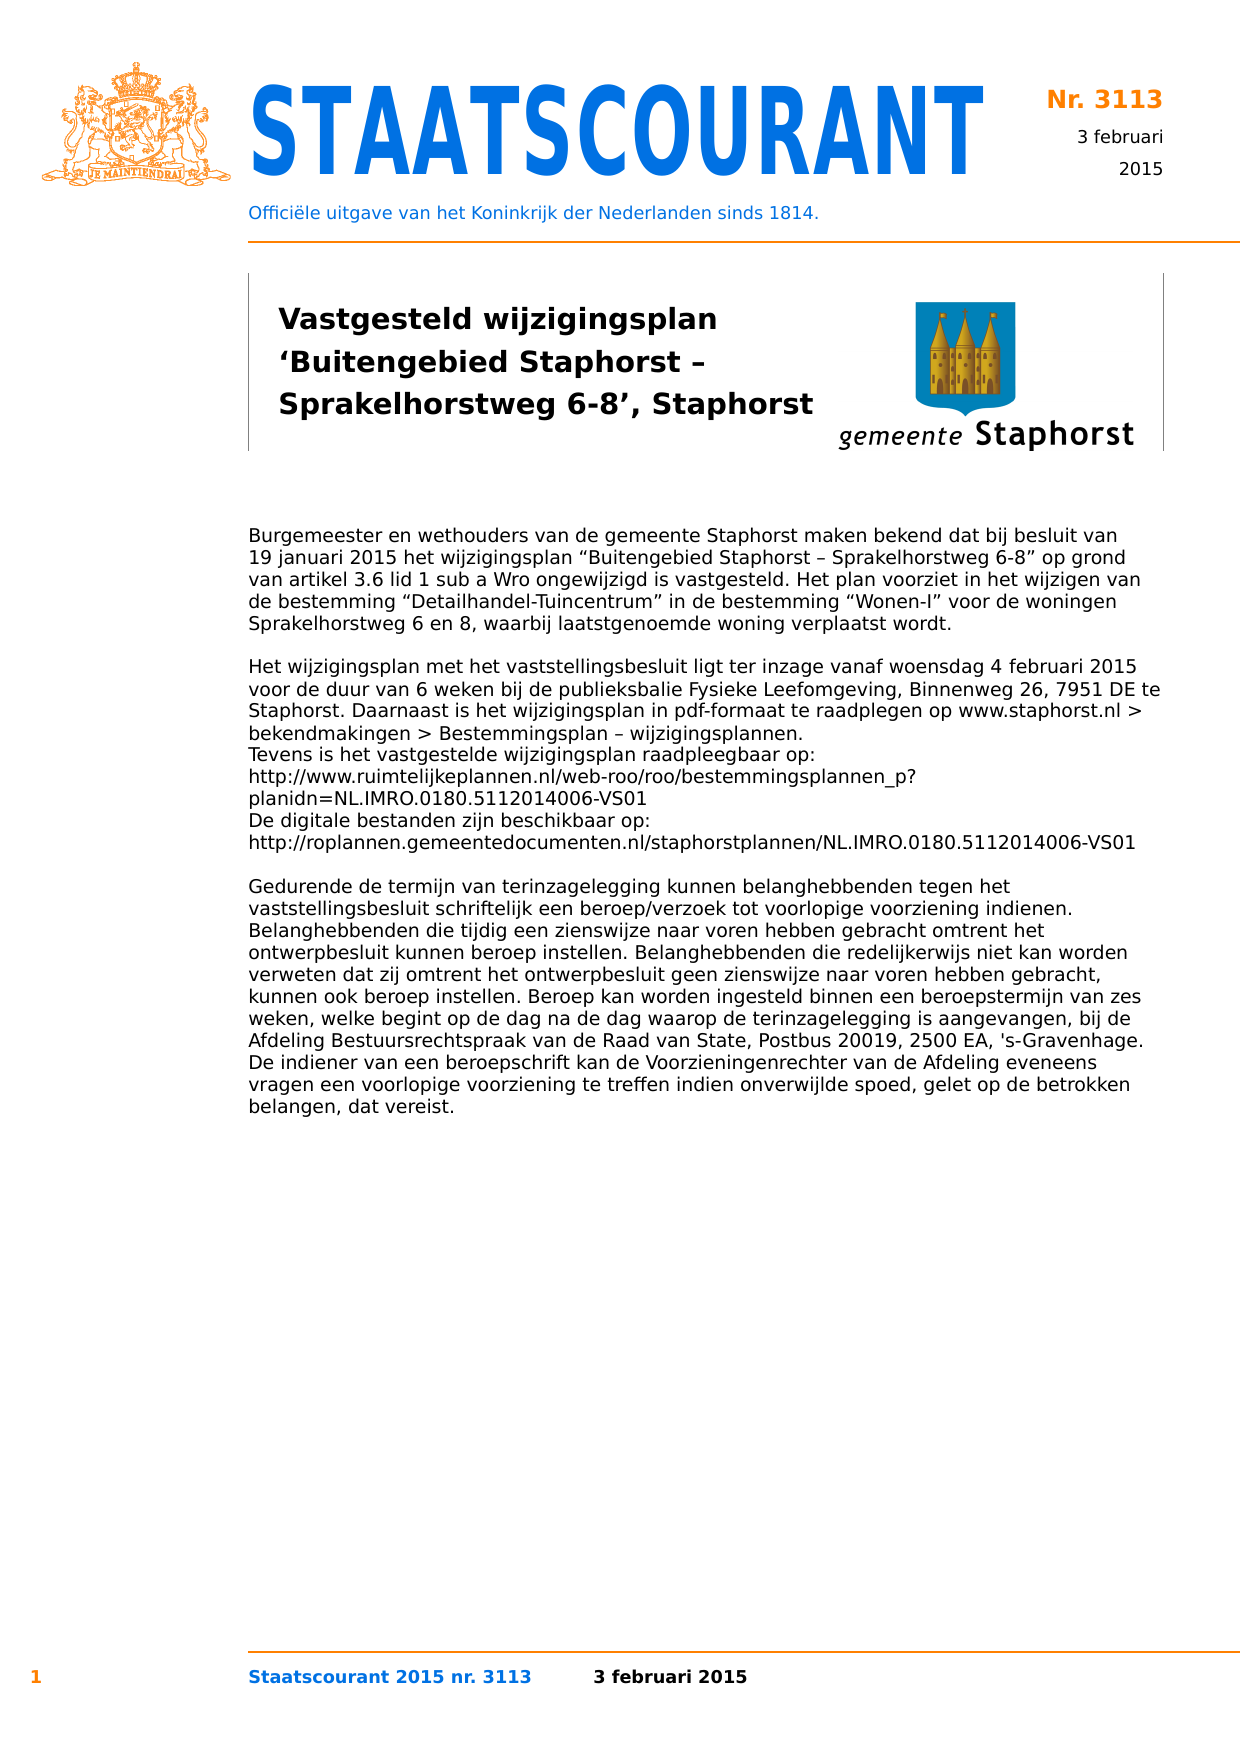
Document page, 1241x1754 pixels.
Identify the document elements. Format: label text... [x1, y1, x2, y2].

text Het wijzigingsplan met het vaststellingsbesluit ligt ter inzage vanaf woensdag 4 februari 2015 voor de duur van 6 weken bij de publieksbalie Fysieke Leefomgeving, Binnenweg 26, 7951 DE te Staphorst. Daarnaast is het wijzigingsplan in pdf-formaat te raadplegen op www.staphorst.nl > bekendmakingen > Bestemmingsplan – wijzigingsplannen. [248, 656, 1163, 744]
text Gedurende de termijn van terinzagelegging kunnen belanghebbenden tegen het vaststellingsbesluit schriftelijk een beroep/verzoek tot voorlopige voorziening indienen. Belanghebbenden die tijdig een zienswijze naar voren hebben gebracht omtrent het ontwerpbesluit kunnen beroep instellen. Belanghebbenden die redelijkerwijs niet kan worden verweten dat zij omtrent het ontwerpbesluit geen zienswijze naar voren hebben gebracht, kunnen ook beroep instellen. Beroep kan worden ingesteld binnen een beroepstermijn van zes weken, welke begint op de dag na de dag waarop de terinzagelegging is aangevangen, bij de Afdeling Bestuursrechtspraak van de Raad van State, Postbus 20019, 2500 EA, 's-Gravenhage. De indiener van een beroepschrift kan de Voorzieningenrechter van de Afdeling eveneens vragen een voorlopige voorziening te treffen indien onverwijlde spoed, gelet op de betrokken belangen, dat vereist. [248, 876, 1163, 1118]
table_header STAATSCOURANT [248, 62, 998, 203]
text Burgemeester en wethouders van de gemeente Staphorst maken bekend dat bij besluit van 19 januari 2015 het wijzigingsplan “Buitengebied Staphorst – Sprakelhorstweg 6-8” op grond van artikel 3.6 lid 1 sub a Wro ongewijzigd is vastgesteld. Het plan voorziet in het wijzigen van de bestemming “Detailhandel-Tuincentrum” in de bestemming “Wonen-I” voor de woningen Sprakelhorstweg 6 en 8, waarbij laatstgenoemde woning verplaatst wordt. [248, 525, 1163, 634]
table_cell Officiële uitgave van het Koninkrijk der Nederlanden sinds 1814. [248, 203, 1240, 241]
subtitle Vastgesteld wijzigingsplan ‘Buitengebied Staphorst – Sprakelhorstweg 6-8’, Staphorst [249, 273, 1163, 451]
table_cell 2015 [998, 153, 1240, 203]
picture [931, 313, 1000, 394]
table_header Nr. 3113 [998, 62, 1240, 121]
table_header [25, 62, 248, 241]
table_cell 3 februari [998, 121, 1240, 153]
picture [838, 302, 1134, 451]
picture [41, 62, 231, 186]
text Tevens is het vastgestelde wijzigingsplan raadpleegbaar op: http://www.ruimtelijkeplannen.nl/web-roo/roo/bestemmingsplannen_p?planidn=NL.IMRO.0180.5112014006-VS01 [248, 744, 1163, 810]
text De digitale bestanden zijn beschikbaar op: http://roplannen.gemeentedocumenten.nl/staphorstplannen/NL.IMRO.0180.5112014006-VS01 [248, 810, 1163, 854]
